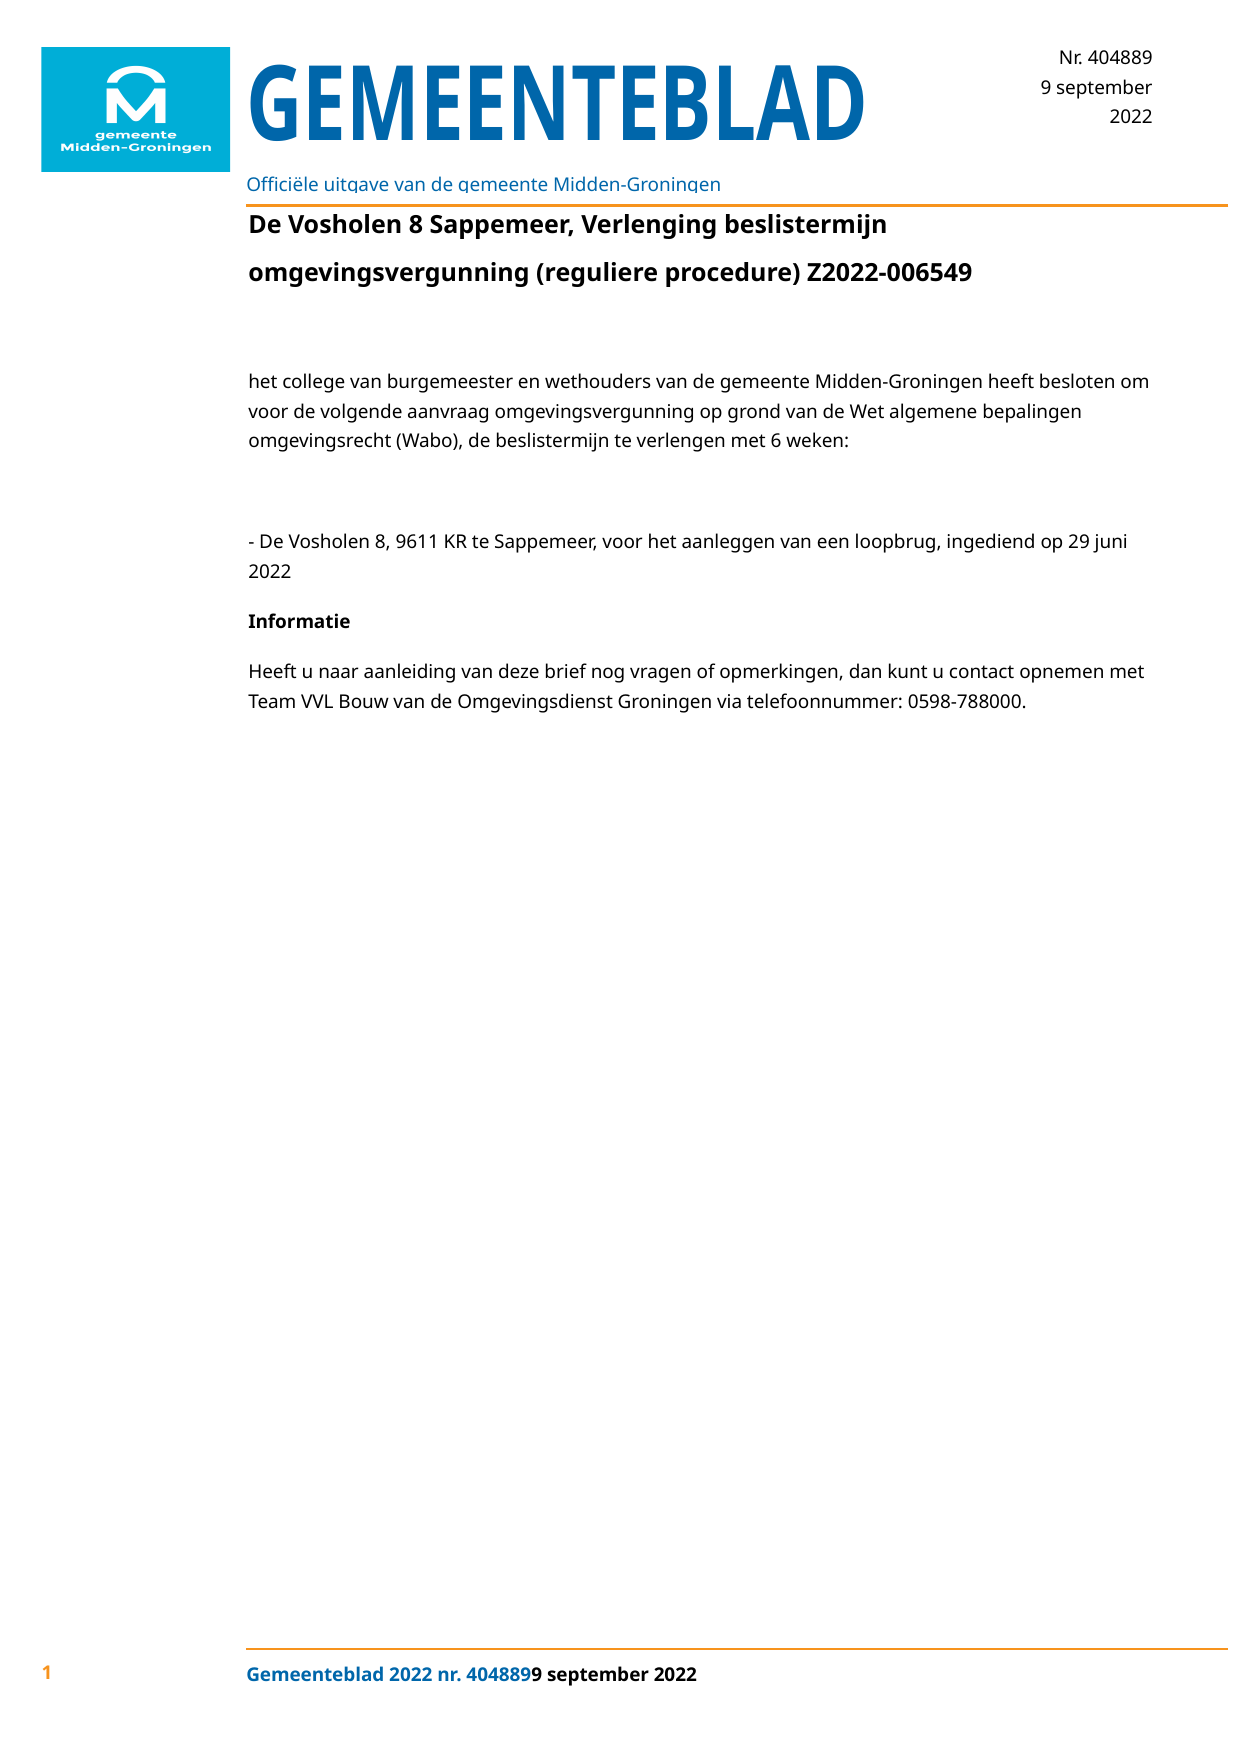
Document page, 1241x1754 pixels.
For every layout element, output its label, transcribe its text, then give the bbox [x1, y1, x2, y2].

text Informatie [248, 608, 1152, 634]
text het college van burgemeester en wethouders van de gemeente Midden-Groningen heeft besloten om voor de volgende aanvraag omgevingsvergunning op grond van de Wet algemene bepalingen omgevingsrecht (Wabo), de beslistermijn te verlengen met 6 weken: [248, 368, 1152, 453]
text De Vosholen 8 Sappemeer, Verlenging beslistermijn omgevingsvergunning (reguliere procedure) Z2022-006549 [248, 207, 1152, 288]
text - De Vosholen 8, 9611 KR te Sappemeer, voor het aanleggen van een loopbrug, ingediend op 29 juni 2022 [248, 528, 1152, 584]
text Heeft u naar aanleiding van deze brief nog vragen of opmerkingen, dan kunt u contact opnemen met Team VVL Bouw van de Omgevingsdienst Groningen via telefoonnummer: 0598-788000. [248, 659, 1152, 714]
picture [184, 146, 190, 153]
picture [107, 89, 165, 122]
picture [108, 66, 164, 82]
